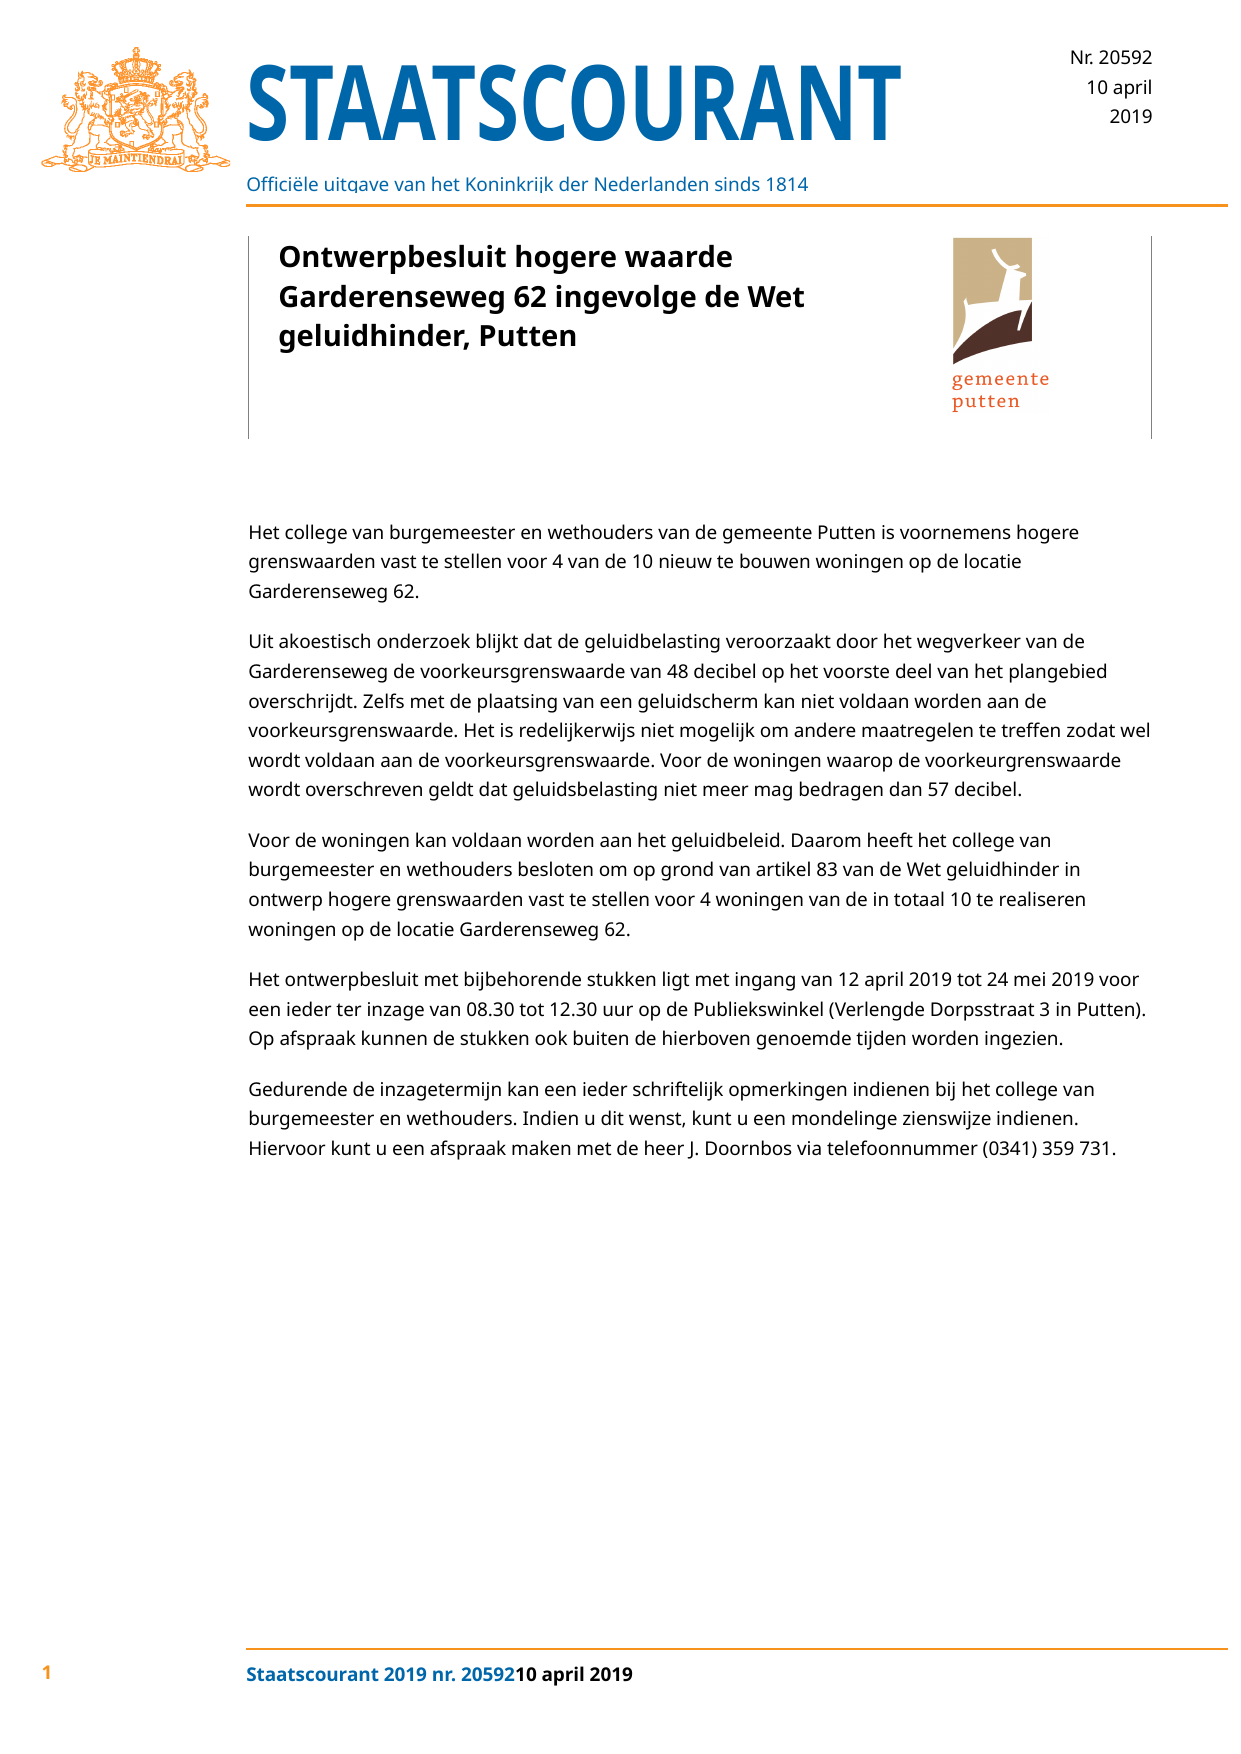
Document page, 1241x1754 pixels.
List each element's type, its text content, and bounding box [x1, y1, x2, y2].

picture [951, 236, 1050, 414]
text Gedurende de inzagetermijn kan een ieder schriftelijk opmerkingen indienen bij het college van burgemeester en wethouders. Indien u dit wenst, kunt u een mondelinge zienswijze indienen. Hiervoor kunt u een afspraak maken met de heer J. Doornbos via telefoonnummer (0341) 359 731. [248, 1076, 1152, 1161]
picture [41, 47, 231, 172]
text Het ontwerpbesluit met bijbehorende stukken ligt met ingang van 12 april 2019 tot 24 mei 2019 voor een ieder ter inzage van 08.30 tot 12.30 uur op de Publiekswinkel (Verlengde Dorpsstraat 3 in Putten). Op afspraak kunnen de stukken ook buiten de hierboven genoemde tijden worden ingezien. [248, 966, 1152, 1051]
table_header [850, 236, 951, 413]
table_header Ontwerpbesluit hogere waarde Garderenseweg 62 ingevolge de Wet geluidhinder, Putten [249, 236, 850, 439]
table_header [1050, 236, 1151, 413]
text Voor de woningen kan voldaan worden aan het geluidbeleid. Daarom heeft het college van burgemeester en wethouders besloten om op grond van artikel 83 van de Wet geluidhinder in ontwerp hogere grenswaarden vast te stellen voor 4 woningen van de in totaal 10 te realiseren woningen op de locatie Garderenseweg 62. [248, 827, 1152, 941]
text Het college van burgemeester en wethouders van de gemeente Putten is voornemens hogere grenswaarden vast te stellen voor 4 van de 10 nieuw te bouwen woningen op de locatie Garderenseweg 62. [248, 519, 1152, 604]
table_header [850, 414, 1151, 439]
text Uit akoestisch onderzoek blijkt dat de geluidbelasting veroorzaakt door het wegverkeer van de Garderenseweg de voorkeursgrenswaarde van 48 decibel op het voorste deel van het plangebied overschrijdt. Zelfs met de plaatsing van een geluidscherm kan niet voldaan worden aan de voorkeursgrenswaarde. Het is redelijkerwijs niet mogelijk om andere maatregelen te treffen zodat wel wordt voldaan aan de voorkeursgrenswaarde. Voor de woningen waarop de voorkeurgrenswaarde wordt overschreven geldt dat geluidsbelasting niet meer mag bedragen dan 57 decibel. [248, 629, 1152, 802]
